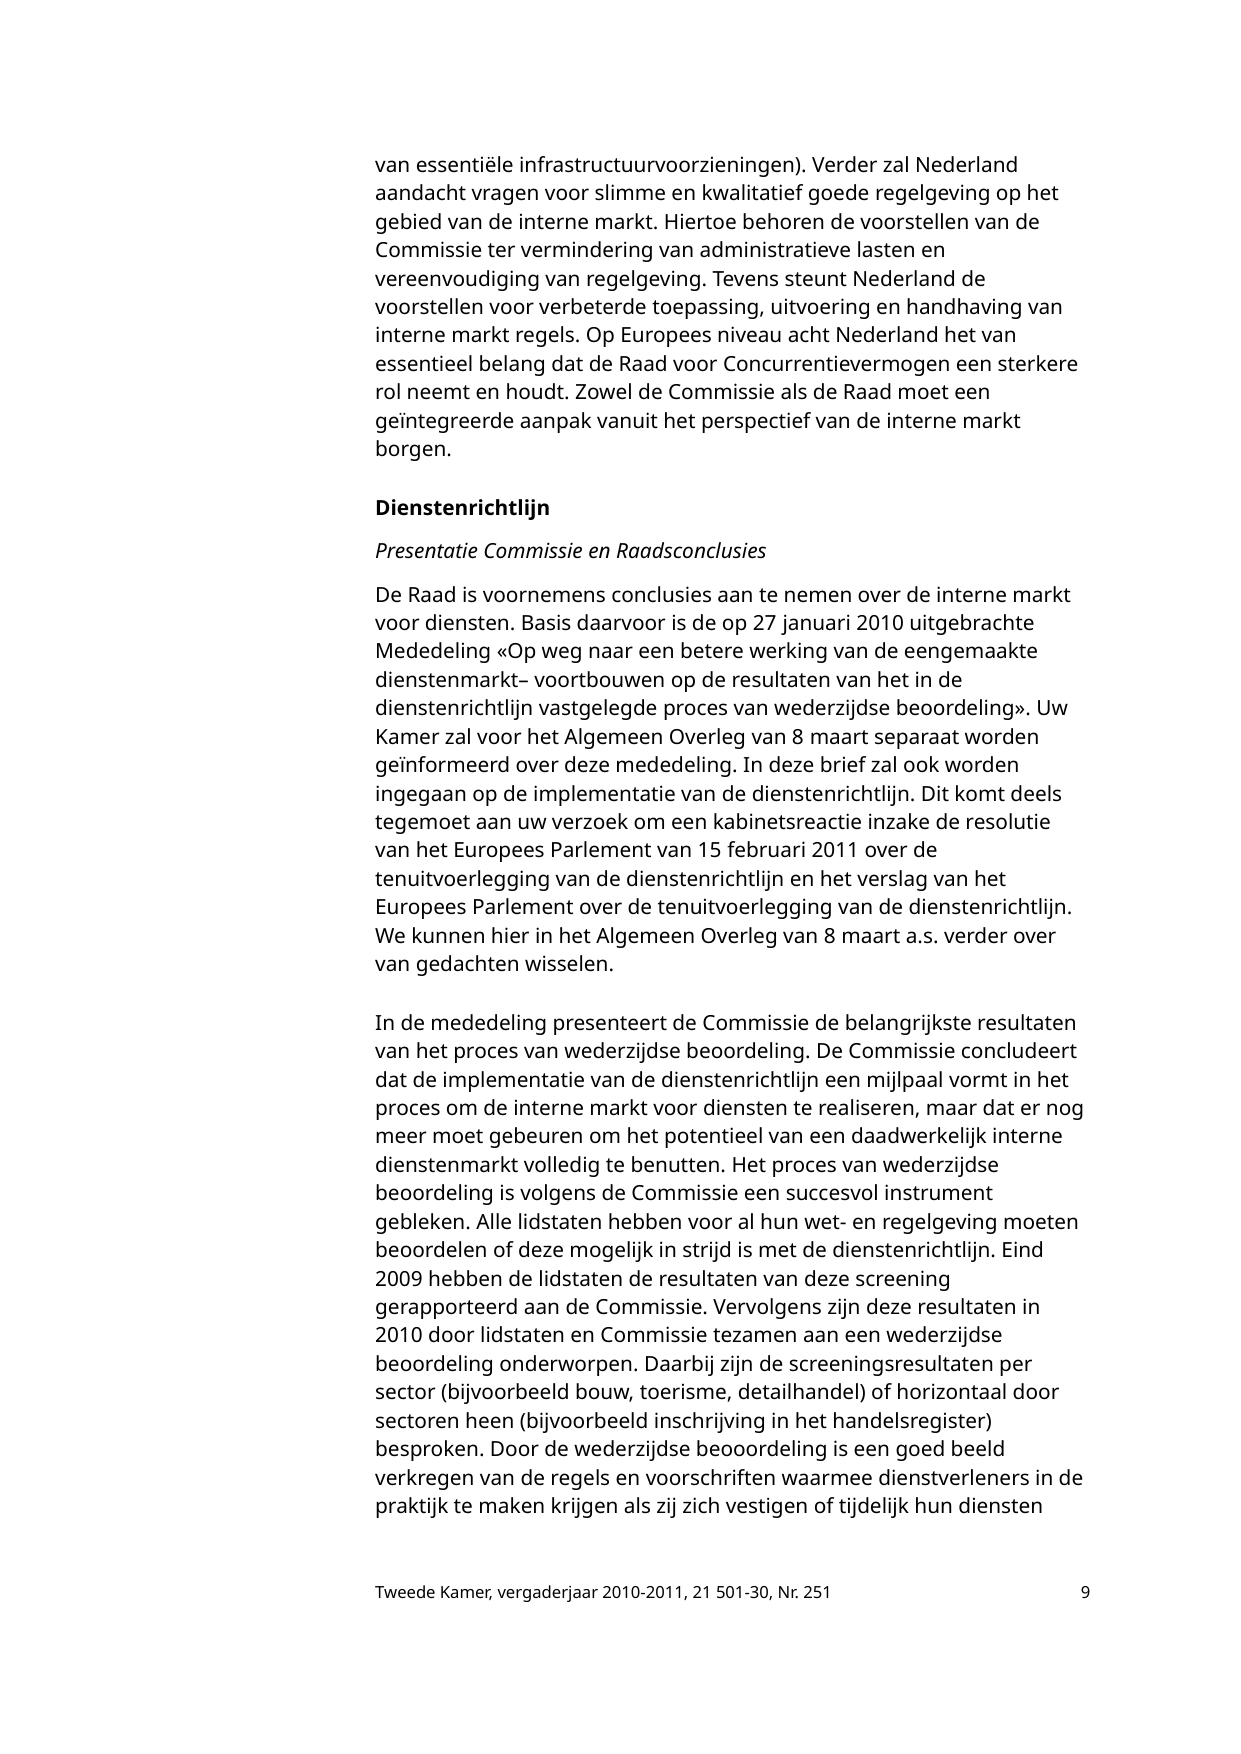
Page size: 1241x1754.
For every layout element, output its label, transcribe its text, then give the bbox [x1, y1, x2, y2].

text Dienstenrichtlijn [375, 493, 1090, 521]
text Presentatie Commissie en Raadsconclusies [375, 536, 1090, 565]
text van essentiële infrastructuurvoorzieningen). Verder zal Nederland aandacht vragen voor slimme en kwalitatief goede regelgeving op het gebied van de interne markt. Hiertoe behoren de voorstellen van de Commissie ter vermindering van administratieve lasten en vereenvoudiging van regelgeving. Tevens steunt Nederland de voorstellen voor verbeterde toepassing, uitvoering en handhaving van interne markt regels. Op Europees niveau acht Nederland het van essentieel belang dat de Raad voor Concurrentievermogen een sterkere rol neemt en houdt. Zowel de Commissie als de Raad moet een geïntegreerde aanpak vanuit het perspectief van de interne markt borgen. [375, 150, 1090, 463]
text De Raad is voornemens conclusies aan te nemen over de interne markt voor diensten. Basis daarvoor is de op 27 januari 2010 uitgebrachte Mededeling «Op weg naar een betere werking van de eengemaakte dienstenmarkt– voortbouwen op de resultaten van het in de dienstenrichtlijn vastgelegde proces van wederzijdse beoordeling». Uw Kamer zal voor het Algemeen Overleg van 8 maart separaat worden geïnformeerd over deze mededeling. In deze brief zal ook worden ingegaan op de implementatie van de dienstenrichtlijn. Dit komt deels tegemoet aan uw verzoek om een kabinetsreactie inzake de resolutie van het Europees Parlement van 15 februari 2011 over de tenuitvoerlegging van de dienstenrichtlijn en het verslag van het Europees Parlement over de tenuitvoerlegging van de dienstenrichtlijn. We kunnen hier in het Algemeen Overleg van 8 maart a.s. verder over van gedachten wisselen. [375, 580, 1090, 978]
text In de mededeling presenteert de Commissie de belangrijkste resultaten van het proces van wederzijdse beoordeling. De Commissie concludeert dat de implementatie van de dienstenrichtlijn een mijlpaal vormt in het proces om de interne markt voor diensten te realiseren, maar dat er nog meer moet gebeuren om het potentieel van een daadwerkelijk interne dienstenmarkt volledig te benutten. Het proces van wederzijdse beoordeling is volgens de Commissie een succesvol instrument gebleken. Alle lidstaten hebben voor al hun wet- en regelgeving moeten beoordelen of deze mogelijk in strijd is met de dienstenrichtlijn. Eind 2009 hebben de lidstaten de resultaten van deze screening gerapporteerd aan de Commissie. Vervolgens zijn deze resultaten in 2010 door lidstaten en Commissie tezamen aan een wederzijdse beoordeling onderworpen. Daarbij zijn de screeningsresultaten per sector (bijvoorbeeld bouw, toerisme, detailhandel) of horizontaal door sectoren heen (bijvoorbeeld inschrijving in het handelsregister) besproken. Door de wederzijdse beooordeling is een goed beeld verkregen van de regels en voorschriften waarmee dienstverleners in de praktijk te maken krijgen als zij zich vestigen of tijdelijk hun diensten [375, 1008, 1090, 1520]
